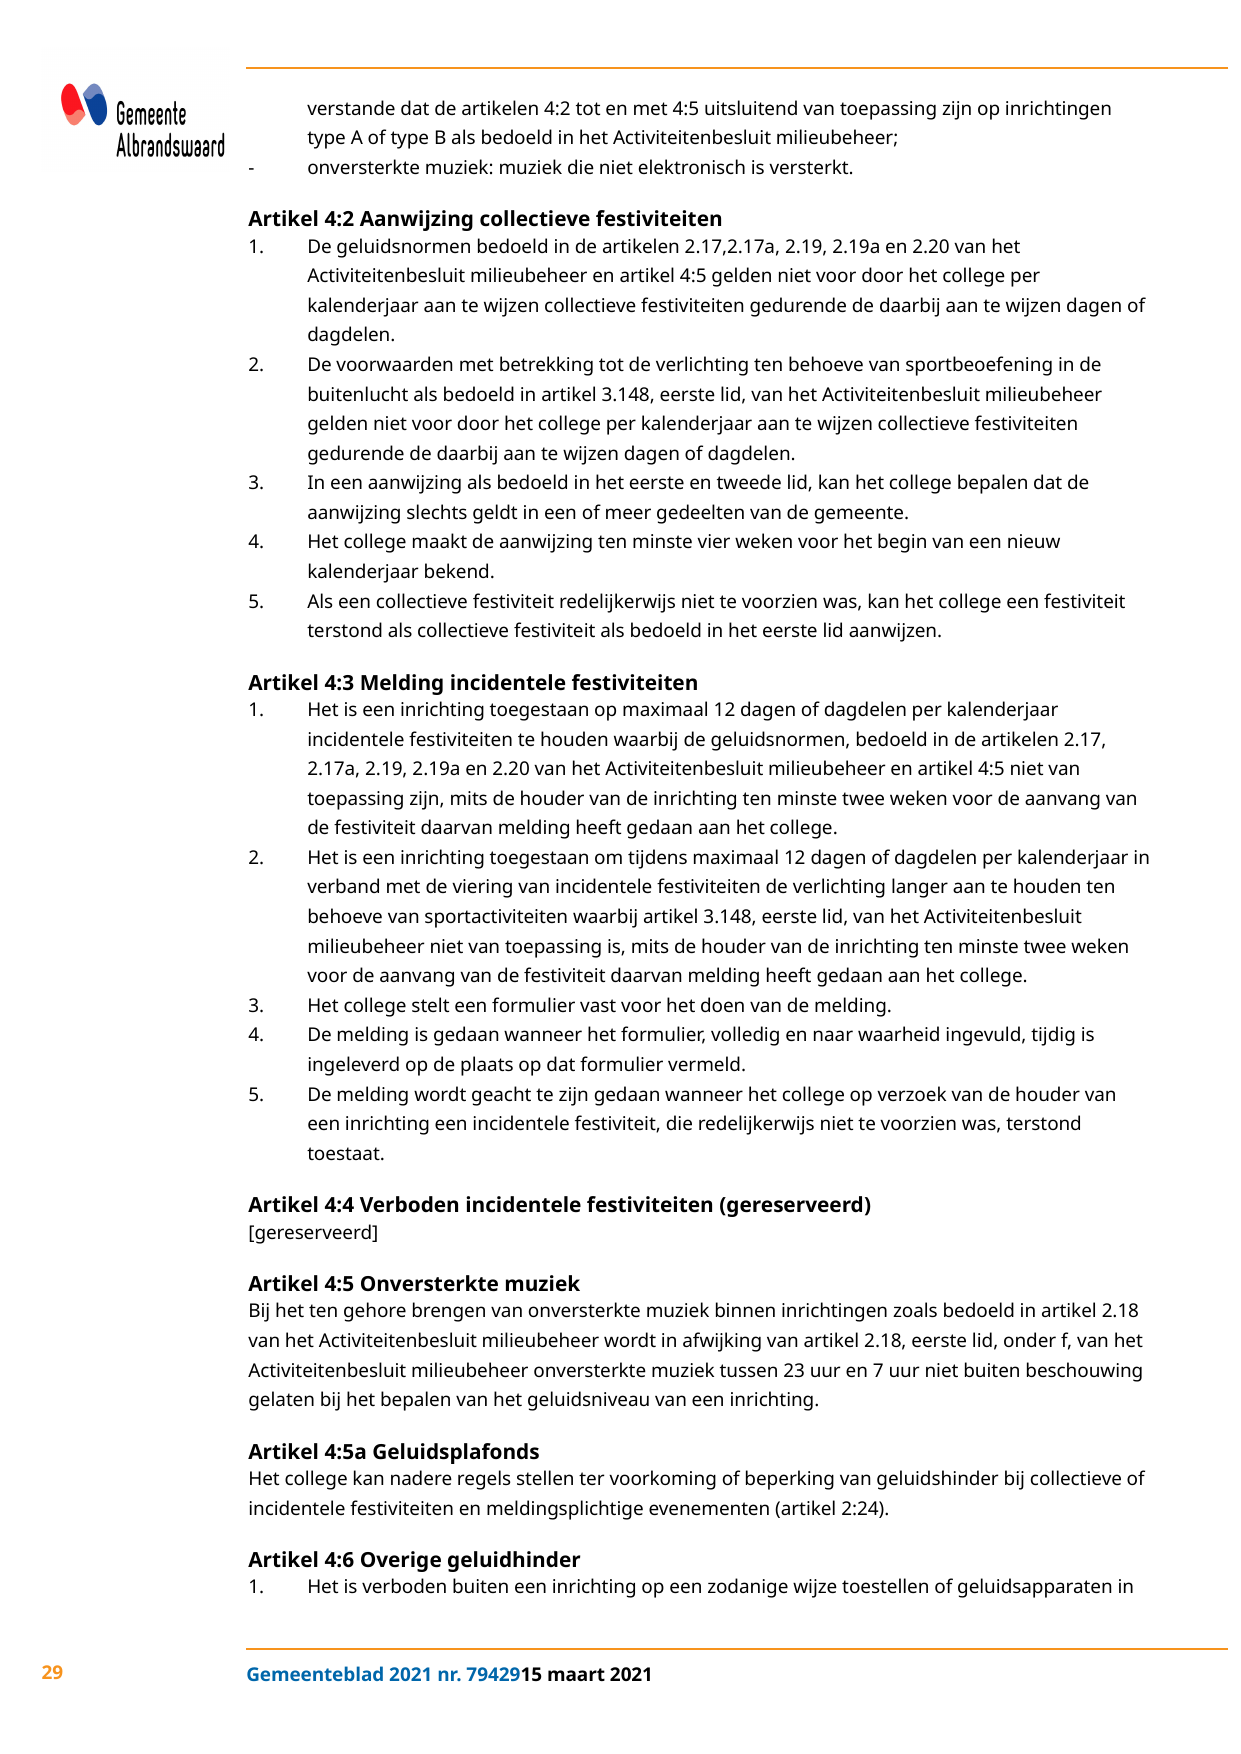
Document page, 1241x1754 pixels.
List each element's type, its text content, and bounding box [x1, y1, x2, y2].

text Artikel 4:5 Onversterkte muziek [248, 1269, 1152, 1298]
text Artikel 4:2 Aanwijzing collectieve festiviteiten [248, 204, 1152, 233]
text Artikel 4:5a Geluidsplafonds [248, 1437, 1152, 1465]
list Het college stelt een formulier vast voor het doen van de melding. [248, 992, 1152, 1018]
text Artikel 4:4 Verboden incidentele festiviteiten (gereserveerd) [248, 1190, 1152, 1219]
list Als een collectieve festiviteit redelijkerwijs niet te voorzien was, kan het college een festiviteit terstond als collectieve festiviteit als bedoeld in het eerste lid aanwijzen. [248, 588, 1152, 643]
text Het college kan nadere regels stellen ter voorkoming of beperking van geluidshinder bij collectieve of incidentele festiviteiten en meldingsplichtige evenementen (artikel 2:24). [248, 1465, 1152, 1521]
list Het is verboden buiten een inrichting op een zodanige wijze toestellen of geluidsapparaten in [248, 1574, 1152, 1599]
list De melding wordt geacht te zijn gedaan wanneer het college op verzoek van de houder van een inrichting een incidentele festiviteit, die redelijkerwijs niet te voorzien was, terstond toestaat. [248, 1081, 1152, 1166]
list Het college maakt de aanwijzing ten minste vier weken voor het begin van een nieuw kalenderjaar bekend. [248, 529, 1152, 584]
text Artikel 4:3 Melding incidentele festiviteiten [248, 668, 1152, 696]
list In een aanwijzing als bedoeld in het eerste en tweede lid, kan het college bepalen dat de aanwijzing slechts geldt in een of meer gedeelten van de gemeente. [248, 469, 1152, 525]
list verstande dat de artikelen 4:2 tot en met 4:5 uitsluitend van toepassing zijn op inrichtingen type A of type B als bedoeld in het Activiteitenbesluit milieubeheer; [248, 95, 1152, 150]
list De voorwaarden met betrekking tot de verlichting ten behoeve van sportbeoefening in de buitenlucht als bedoeld in artikel 3.148, eerste lid, van het Activiteitenbesluit milieubeheer gelden niet voor door het college per kalenderjaar aan te wijzen collectieve festiviteiten gedurende de daarbij aan te wijzen dagen of dagdelen. [248, 351, 1152, 466]
text Artikel 4:6 Overige geluidhinder [248, 1545, 1152, 1574]
list De geluidsnormen bedoeld in de artikelen 2.17,2.17a, 2.19, 2.19a en 2.20 van het Activiteitenbesluit milieubeheer en artikel 4:5 gelden niet voor door het college per kalenderjaar aan te wijzen collectieve festiviteiten gedurende de daarbij aan te wijzen dagen of dagdelen. [248, 233, 1152, 347]
text Bij het ten gehore brengen van onversterkte muziek binnen inrichtingen zoals bedoeld in artikel 2.18 van het Activiteitenbesluit milieubeheer wordt in afwijking van artikel 2.18, eerste lid, onder f, van het Activiteitenbesluit milieubeheer onversterkte muziek tussen 23 uur en 7 uur niet buiten beschouwing gelaten bij het bepalen van het geluidsniveau van een inrichting. [248, 1298, 1152, 1412]
list onversterkte muziek: muziek die niet elektronisch is versterkt. [248, 154, 1152, 180]
text [gereserveerd] [248, 1219, 1152, 1244]
picture [41, 47, 231, 172]
list De melding is gedaan wanneer het formulier, volledig en naar waarheid ingevuld, tijdig is ingeleverd op de plaats op dat formulier vermeld. [248, 1022, 1152, 1077]
list Het is een inrichting toegestaan om tijdens maximaal 12 dagen of dagdelen per kalenderjaar in verband met de viering van incidentele festiviteiten de verlichting langer aan te houden ten behoeve van sportactiviteiten waarbij artikel 3.148, eerste lid, van het Activiteitenbesluit milieubeheer niet van toepassing is, mits de houder van de inrichting ten minste twee weken voor de aanvang van de festiviteit daarvan melding heeft gedaan aan het college. [248, 844, 1152, 988]
list Het is een inrichting toegestaan op maximaal 12 dagen of dagdelen per kalenderjaar incidentele festiviteiten te houden waarbij de geluidsnormen, bedoeld in de artikelen 2.17, 2.17a, 2.19, 2.19a en 2.20 van het Activiteitenbesluit milieubeheer en artikel 4:5 niet van toepassing zijn, mits de houder van de inrichting ten minste twee weken voor de aanvang van de festiviteit daarvan melding heeft gedaan aan het college. [248, 696, 1152, 840]
